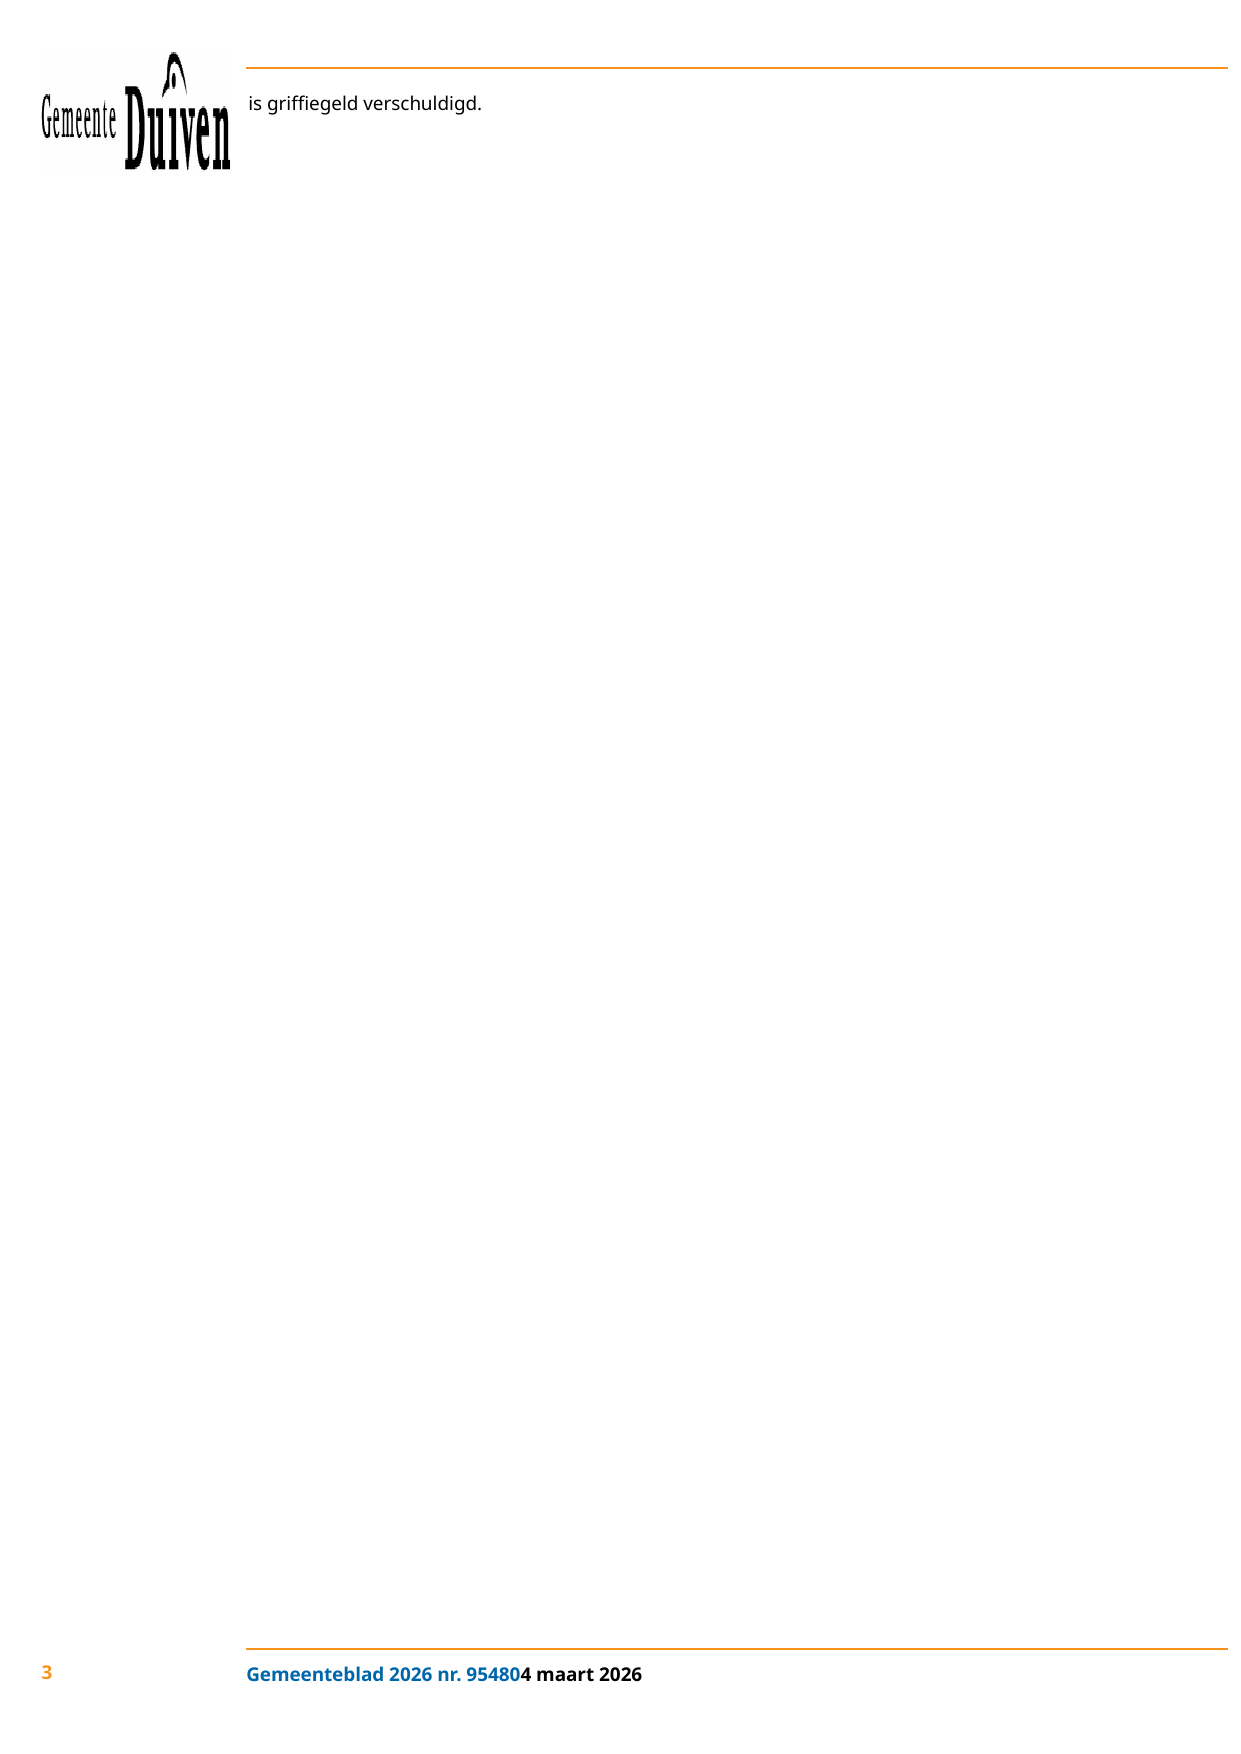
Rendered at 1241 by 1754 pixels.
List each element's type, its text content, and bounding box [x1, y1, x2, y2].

text is griffiegeld verschuldigd. [248, 95, 1152, 114]
picture [41, 47, 231, 172]
